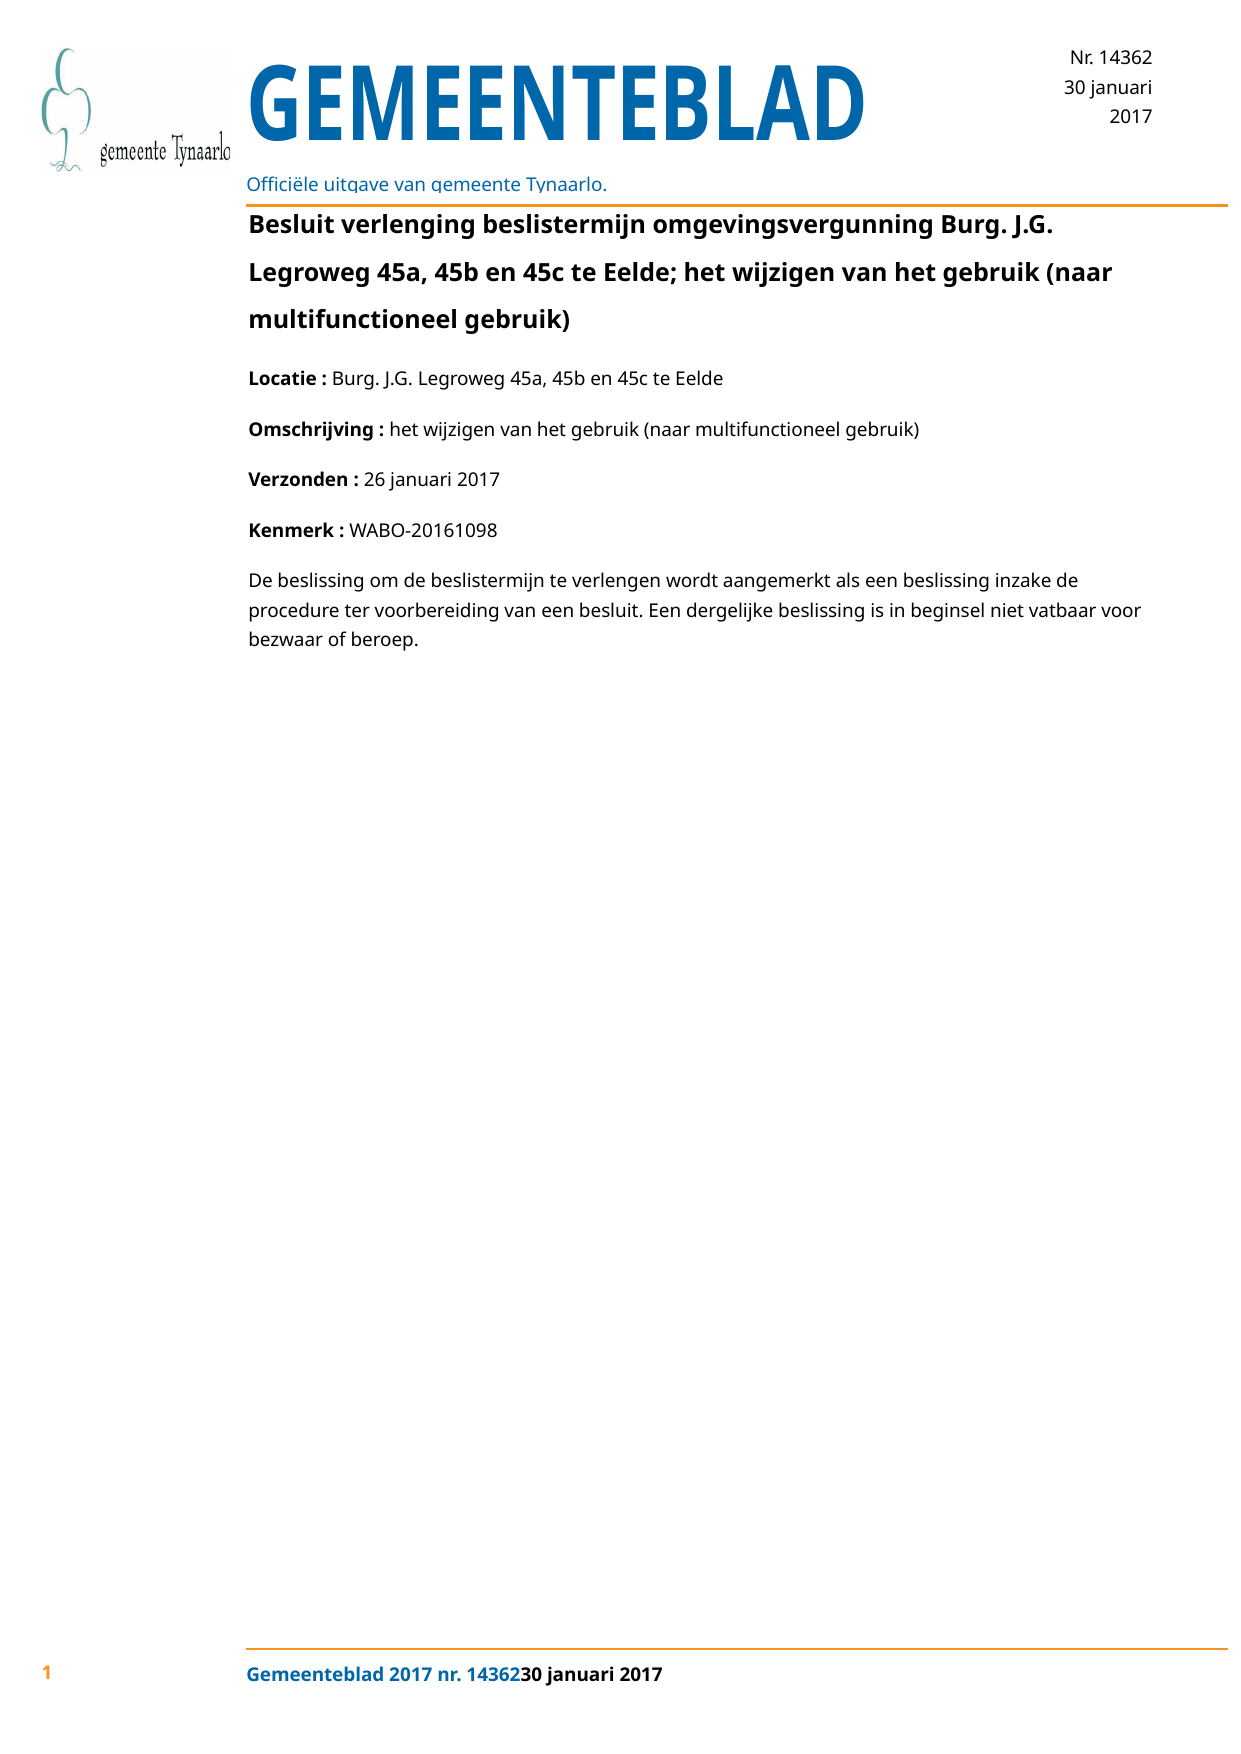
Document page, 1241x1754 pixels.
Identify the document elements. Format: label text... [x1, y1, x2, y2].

text Besluit verlenging beslistermijn omgevingsvergunning Burg. J.G. Legroweg 45a, 45b en 45c te Eelde; het wijzigen van het gebruik (naar multifunctioneel gebruik) [248, 207, 1152, 336]
text De beslissing om de beslistermijn te verlengen wordt aangemerkt als een beslissing inzake de procedure ter voorbereiding van een besluit. Een dergelijke beslissing is in beginsel niet vatbaar voor bezwaar of beroep. [248, 567, 1152, 652]
text Omschrijving : het wijzigen van het gebruik (naar multifunctioneel gebruik) [248, 416, 1152, 442]
text Kenmerk : WABO-20161098 [248, 517, 1152, 542]
text Locatie : Burg. J.G. Legroweg 45a, 45b en 45c te Eelde [248, 366, 1152, 391]
picture [41, 47, 231, 172]
text Verzonden : 26 januari 2017 [248, 466, 1152, 492]
